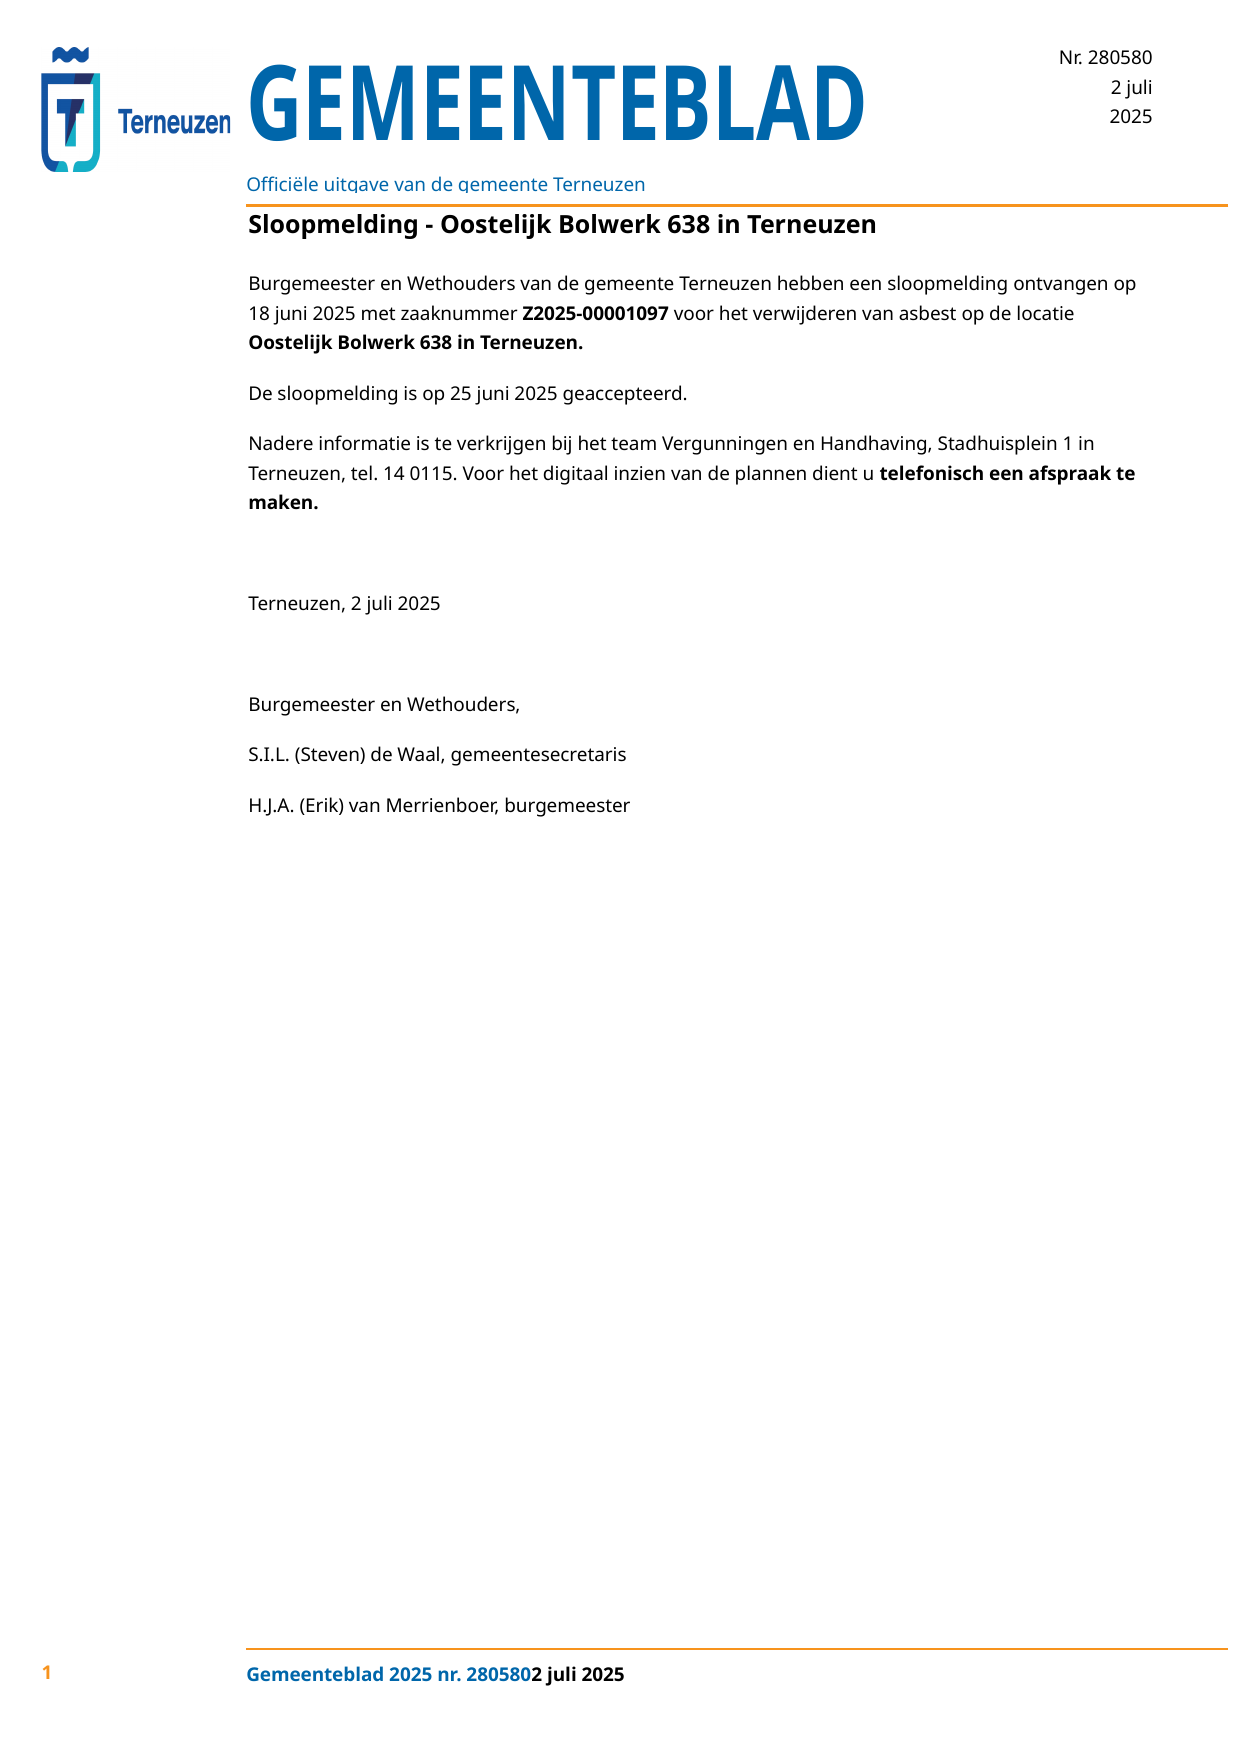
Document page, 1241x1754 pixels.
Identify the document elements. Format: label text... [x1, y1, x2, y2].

text Burgemeester en Wethouders van de gemeente Terneuzen hebben een sloopmelding ontvangen op 18 juni 2025 met zaaknummer Z2025-00001097 voor het verwijderen van asbest op de locatie Oostelijk Bolwerk 638 in Terneuzen. [248, 270, 1152, 355]
text De sloopmelding is op 25 juni 2025 geaccepteerd. [248, 380, 1152, 406]
text Terneuzen, 2 juli 2025 [248, 590, 1152, 616]
text Sloopmelding - Oostelijk Bolwerk 638 in Terneuzen [248, 207, 1152, 241]
text Burgemeester en Wethouders, [248, 691, 1152, 717]
text S.I.L. (Steven) de Waal, gemeentesecretaris [248, 742, 1152, 767]
picture [41, 47, 231, 172]
text Nadere informatie is te verkrijgen bij het team Vergunningen en Handhaving, Stadhuisplein 1 in Terneuzen, tel. 14 0115. Voor het digitaal inzien van de plannen dient u telefonisch een afspraak te maken. [248, 430, 1152, 515]
text H.J.A. (Erik) van Merrienboer, burgemeester [248, 792, 1152, 818]
